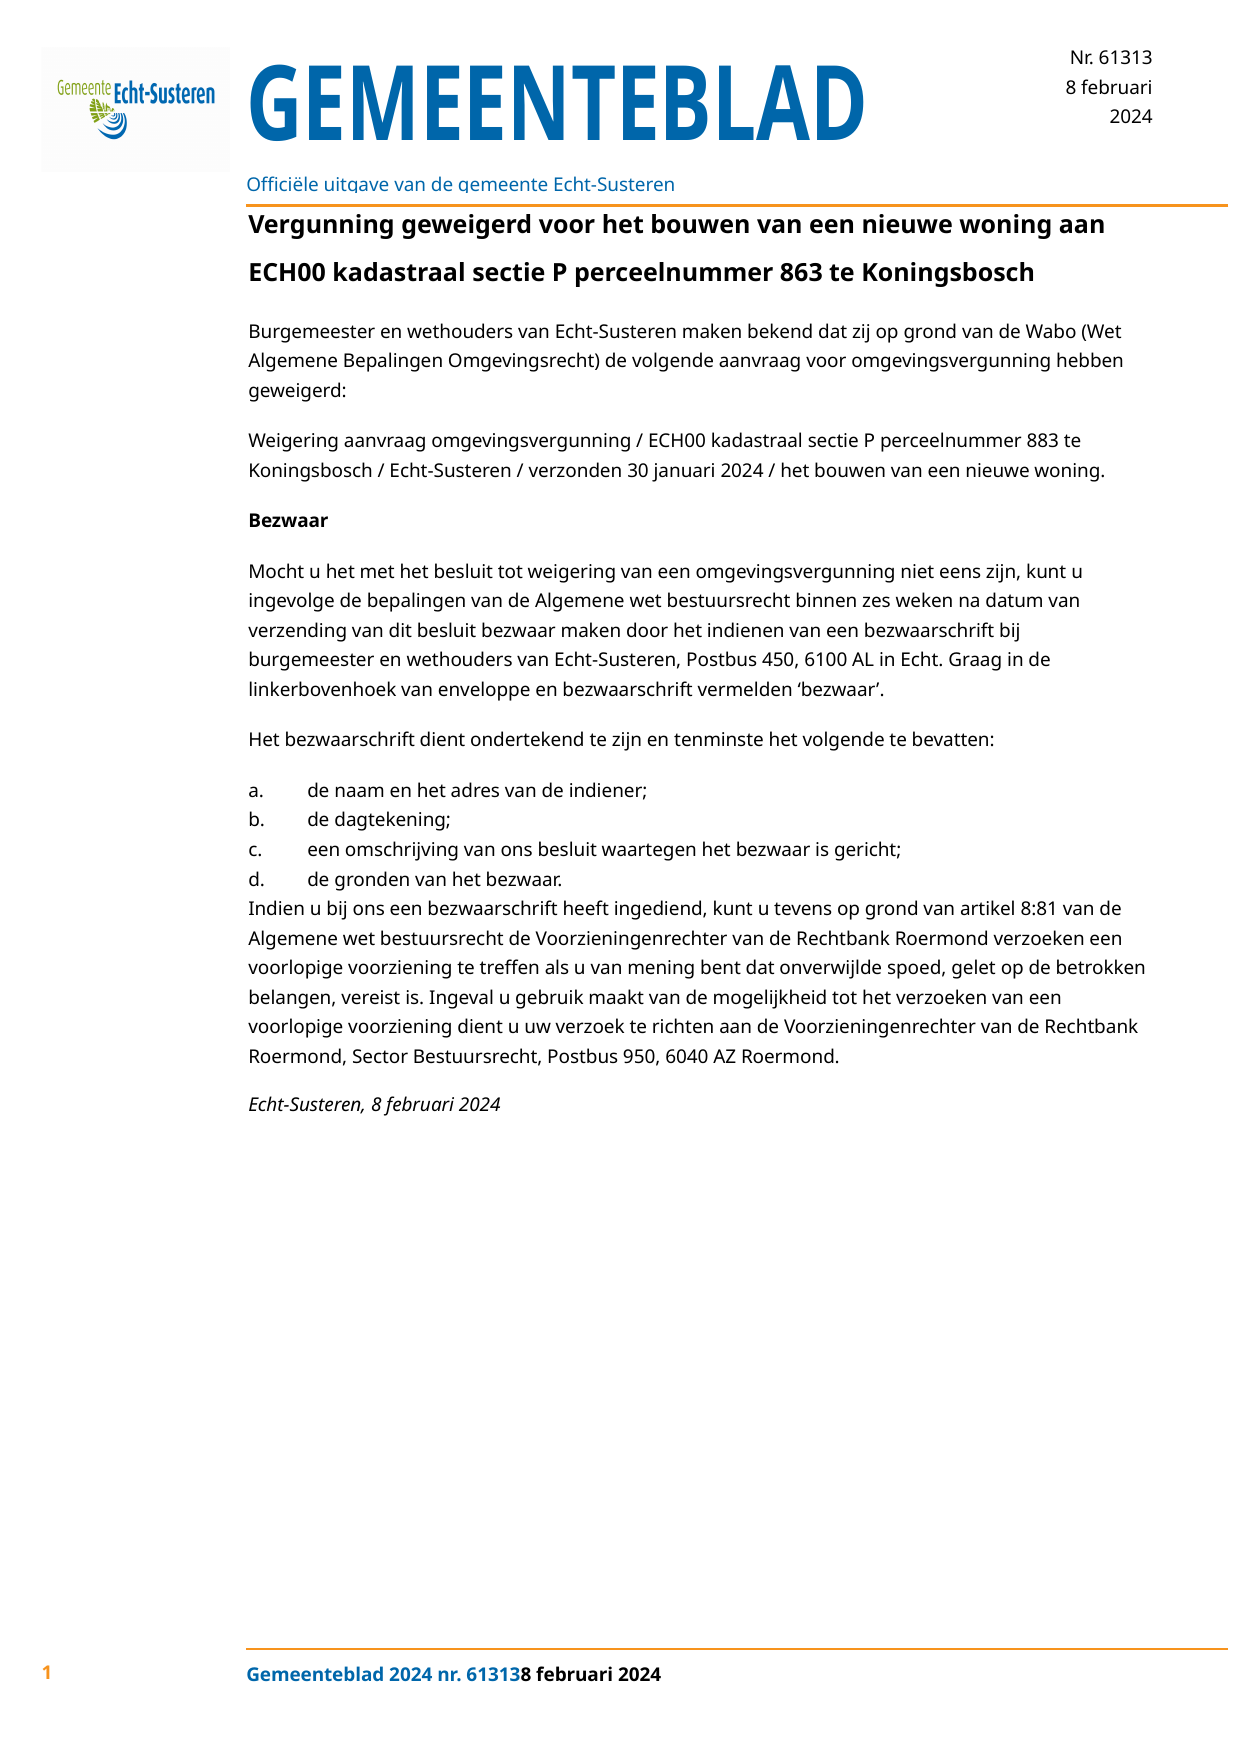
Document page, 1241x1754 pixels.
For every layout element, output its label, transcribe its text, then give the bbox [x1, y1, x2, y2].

text Bezwaar [248, 507, 1152, 533]
text Echt-Susteren, 8 februari 2024 [248, 1091, 1152, 1117]
picture [41, 47, 231, 172]
text Het bezwaarschrift dient ondertekend te zijn en tenminste het volgende te bevatten: [248, 727, 1152, 752]
text Burgemeester en wethouders van Echt-Susteren maken bekend dat zij op grond van de Wabo (Wet Algemene Bepalingen Omgevingsrecht) de volgende aanvraag voor omgevingsvergunning hebben geweigerd: [248, 318, 1152, 403]
text Vergunning geweigerd voor het bouwen van een nieuwe woning aan ECH00 kadastraal sectie P perceelnummer 863 te Koningsbosch [248, 207, 1152, 288]
text Mocht u het met het besluit tot weigering van een omgevingsvergunning niet eens zijn, kunt u ingevolge de bepalingen van de Algemene wet bestuursrecht binnen zes weken na datum van verzending van dit besluit bezwaar maken door het indienen van een bezwaarschrift bij burgemeester en wethouders van Echt-Susteren, Postbus 450, 6100 AL in Echt. Graag in de linkerbovenhoek van enveloppe en bezwaarschrift vermelden ‘bezwaar’. [248, 558, 1152, 702]
list een omschrijving van ons besluit waartegen het bezwaar is gericht; [248, 836, 1152, 862]
text Indien u bij ons een bezwaarschrift heeft ingediend, kunt u tevens op grond van artikel 8:81 van de Algemene wet bestuursrecht de Voorzieningenrechter van de Rechtbank Roermond verzoeken een voorlopige voorziening te treffen als u van mening bent dat onverwijlde spoed, gelet op de betrokken belangen, vereist is. Ingeval u gebruik maakt van de mogelijkheid tot het verzoeken van een voorlopige voorziening dient u uw verzoek te richten aan de Voorzieningenrechter van de Rechtbank Roermond, Sector Bestuursrecht, Postbus 950, 6040 AZ Roermond. [248, 895, 1152, 1069]
list de gronden van het bezwaar. [248, 866, 1152, 892]
text Weigering aanvraag omgevingsvergunning / ECH00 kadastraal sectie P perceelnummer 883 te Koningsbosch / Echt-Susteren / verzonden 30 januari 2024 / het bouwen van een nieuwe woning. [248, 427, 1152, 483]
list de dagtekening; [248, 807, 1152, 832]
list de naam en het adres van de indiener; [248, 777, 1152, 803]
